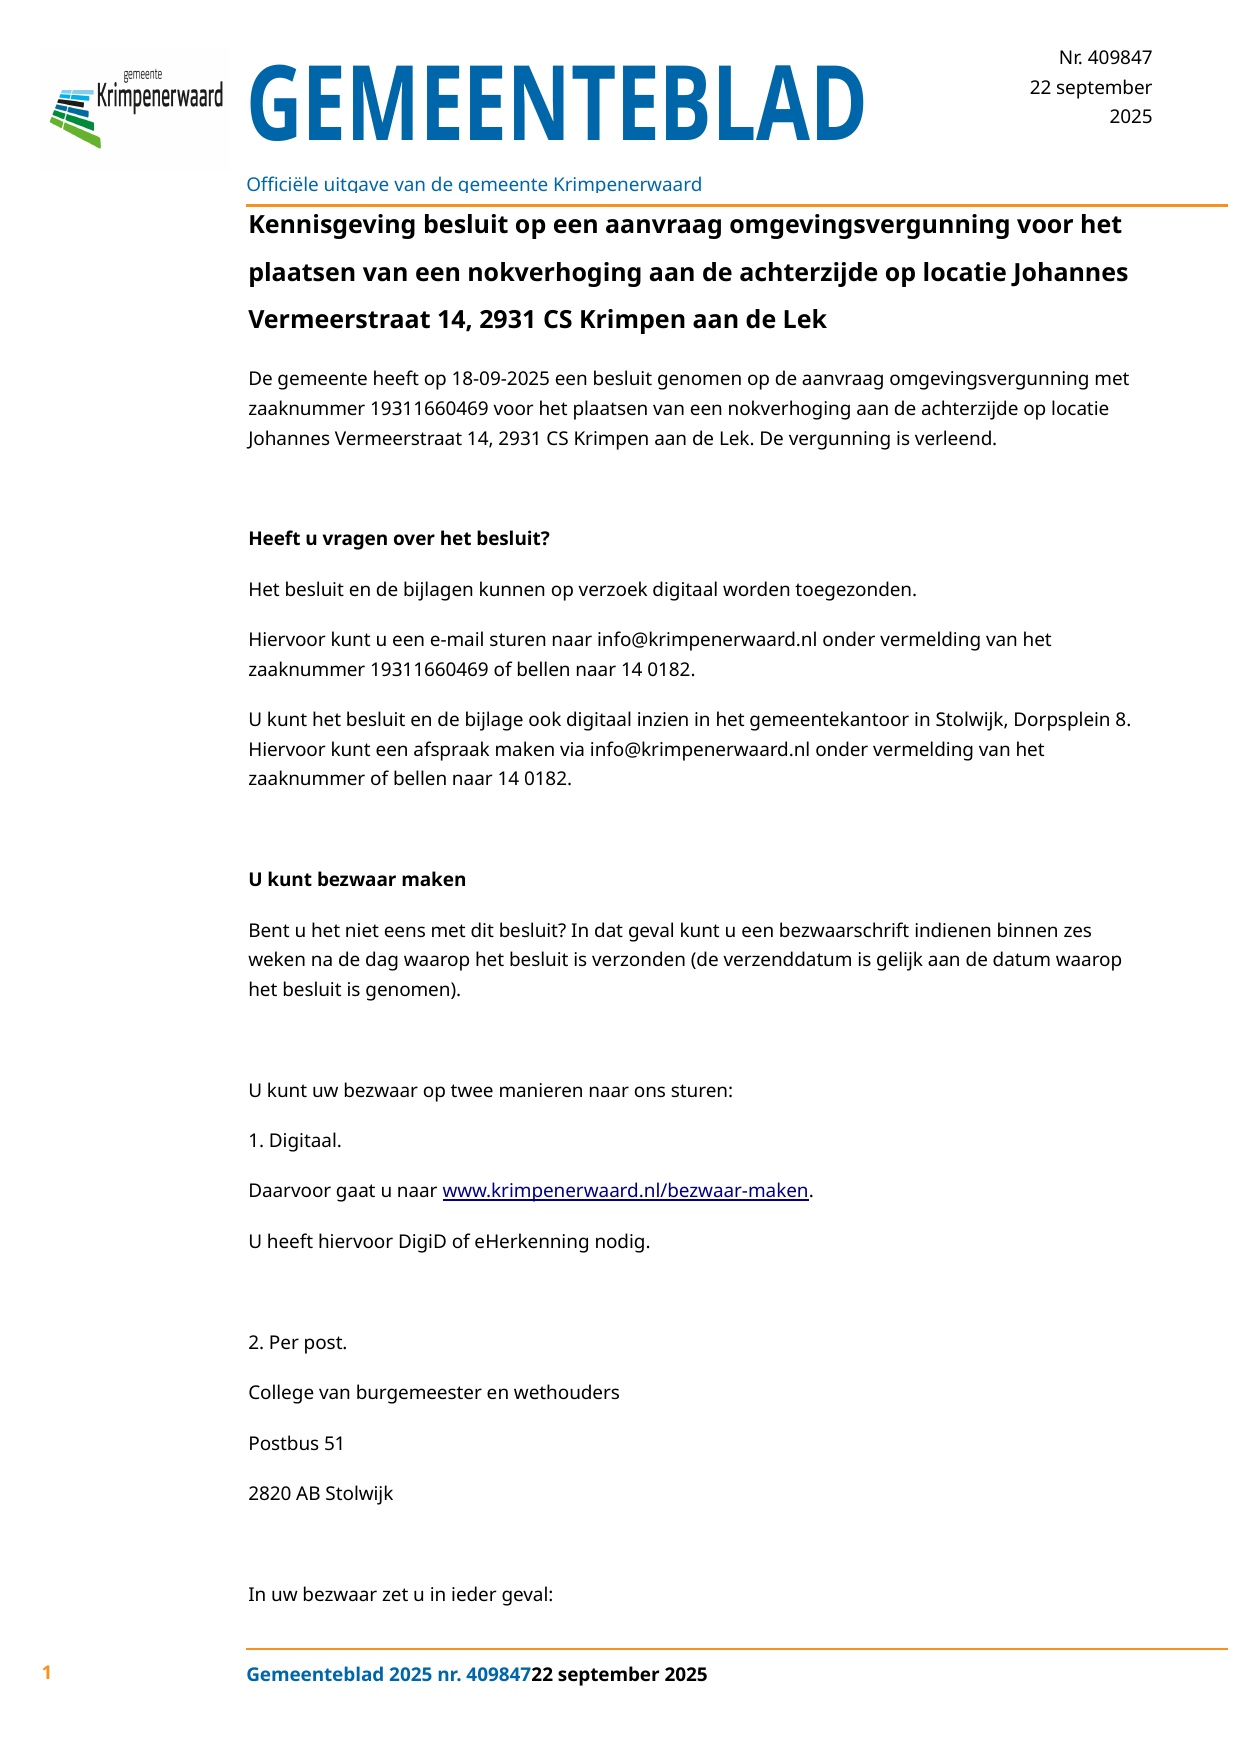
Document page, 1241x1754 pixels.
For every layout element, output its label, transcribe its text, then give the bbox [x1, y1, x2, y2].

text U kunt het besluit en de bijlage ook digitaal inzien in het gemeentekantoor in Stolwijk, Dorpsplein 8. Hiervoor kunt een afspraak maken via info@krimpenerwaard.nl onder vermelding van het zaaknummer of bellen naar 14 0182. [248, 706, 1152, 791]
text U kunt bezwaar maken [248, 866, 1152, 892]
text U heeft hiervoor DigiD of eHerkenning nodig. [248, 1228, 1152, 1254]
text U kunt uw bezwaar op twee manieren naar ons sturen: [248, 1077, 1152, 1102]
text Kennisgeving besluit op een aanvraag omgevingsvergunning voor het plaatsen van een nokverhoging aan de achterzijde op locatie Johannes Vermeerstraat 14, 2931 CS Krimpen aan de Lek [248, 207, 1152, 336]
text 2820 AB Stolwijk [248, 1480, 1152, 1506]
text Bent u het niet eens met dit besluit? In dat geval kunt u een bezwaarschrift indienen binnen zes weken na de dag waarop het besluit is verzonden (de verzenddatum is gelijk aan de datum waarop het besluit is genomen). [248, 917, 1152, 1002]
text In uw bezwaar zet u in ieder geval: [248, 1581, 1152, 1607]
text Daarvoor gaat u naar www.krimpenerwaard.nl/bezwaar-maken. [248, 1178, 1152, 1203]
text College van burgemeester en wethouders [248, 1379, 1152, 1405]
text Postbus 51 [248, 1430, 1152, 1455]
text De gemeente heeft op 18-09-2025 een besluit genomen op de aanvraag omgevingsvergunning met zaaknummer 19311660469 voor het plaatsen van een nokverhoging aan de achterzijde op locatie Johannes Vermeerstraat 14, 2931 CS Krimpen aan de Lek. De vergunning is verleend. [248, 366, 1152, 450]
text Heeft u vragen over het besluit? [248, 526, 1152, 551]
picture [41, 47, 231, 172]
text 1. Digitaal. [248, 1127, 1152, 1153]
text Het besluit en de bijlagen kunnen op verzoek digitaal worden toegezonden. [248, 576, 1152, 602]
text Hiervoor kunt u een e-mail sturen naar info@krimpenerwaard.nl onder vermelding van het zaaknummer 19311660469 of bellen naar 14 0182. [248, 626, 1152, 682]
text 2. Per post. [248, 1329, 1152, 1354]
